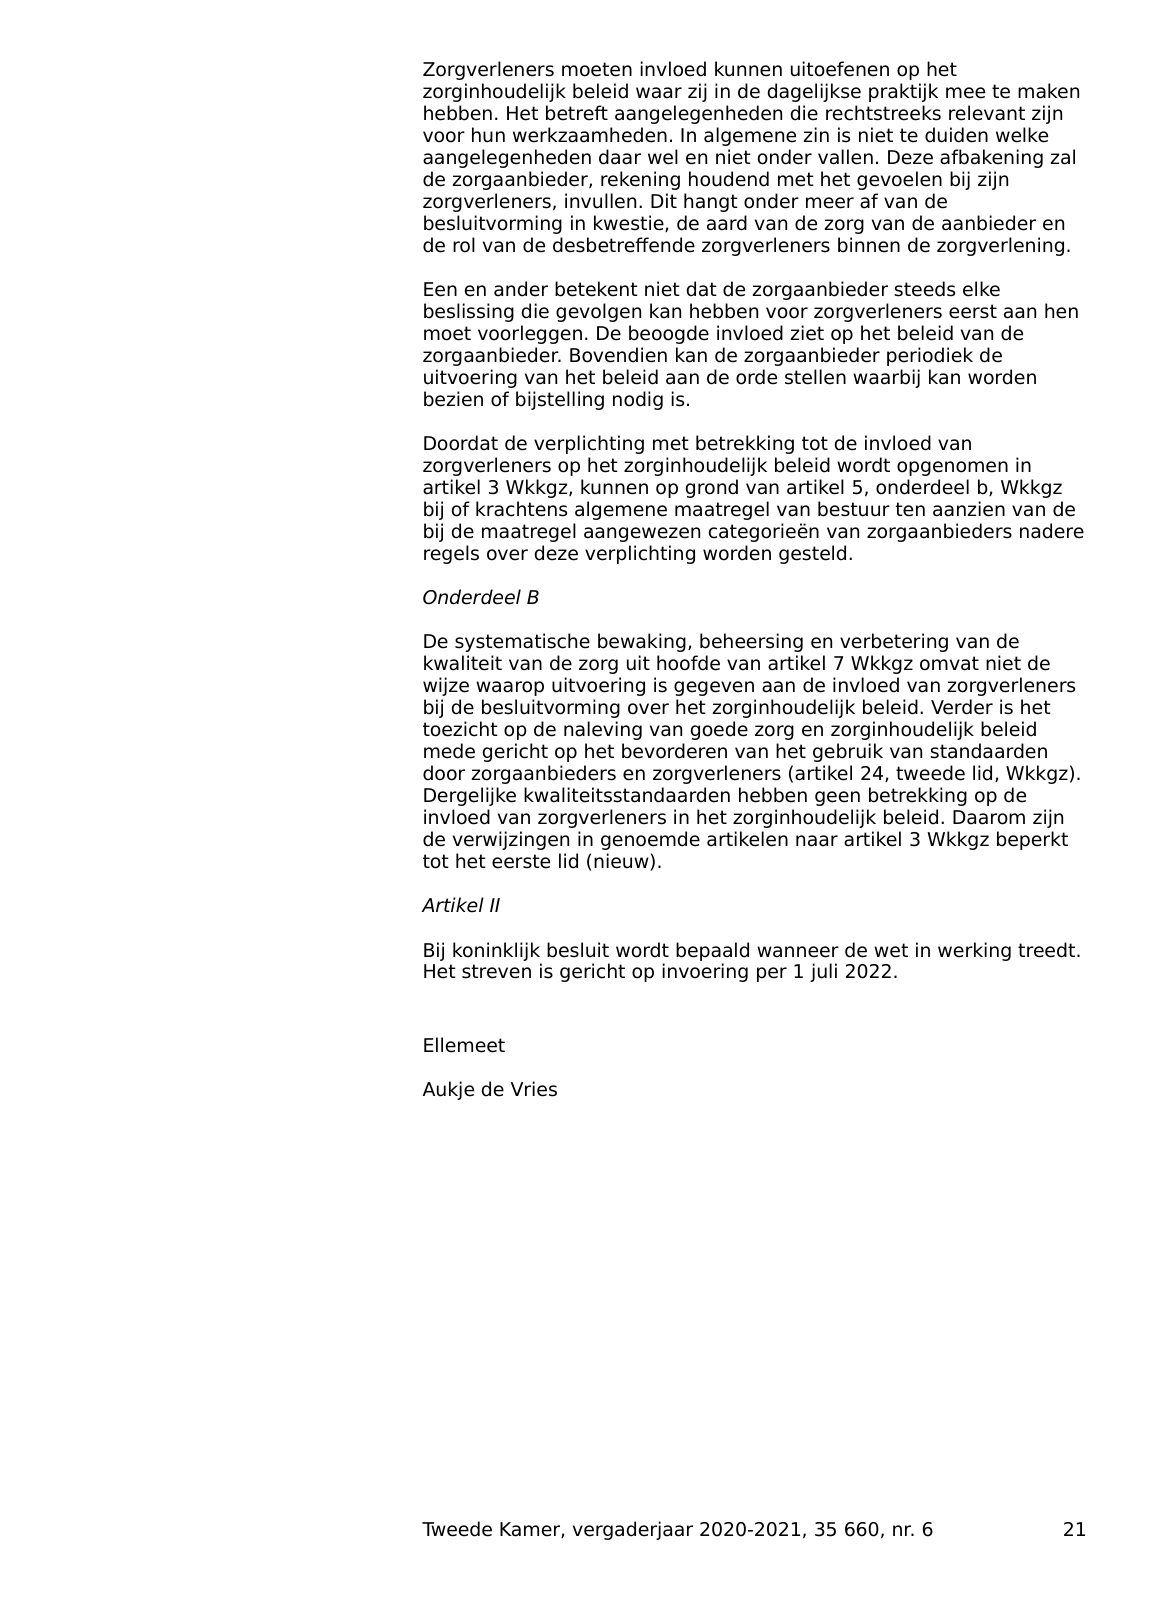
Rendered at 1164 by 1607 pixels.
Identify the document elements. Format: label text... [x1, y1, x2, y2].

text Zorgverleners moeten invloed kunnen uitoefenen op het zorginhoudelijk beleid waar zij in de dagelijkse praktijk mee te maken hebben. Het betreft aangelegenheden die rechtstreeks relevant zijn voor hun werkzaamheden. In algemene zin is niet te duiden welke aangelegenheden daar wel en niet onder vallen. Deze afbakening zal de zorgaanbieder, rekening houdend met het gevoelen bij zijn zorgverleners, invullen. Dit hangt onder meer af van de besluitvorming in kwestie, de aard van de zorg van de aanbieder en de rol van de desbetreffende zorgverleners binnen de zorgverlening. [422, 59, 1087, 257]
subtitle Onderdeel B [422, 587, 1087, 609]
subtitle Artikel II [422, 895, 1087, 917]
text Bij koninklijk besluit wordt bepaald wanneer de wet in werking treedt. Het streven is gericht op invoering per 1 juli 2022. [422, 939, 1087, 983]
text De systematische bewaking, beheersing en verbetering van de kwaliteit van de zorg uit hoofde van artikel 7 Wkkgz omvat niet de wijze waarop uitvoering is gegeven aan de invloed van zorgverleners bij de besluitvorming over het zorginhoudelijk beleid. Verder is het toezicht op de naleving van goede zorg en zorginhoudelijk beleid mede gericht op het bevorderen van het gebruik van standaarden door zorgaanbieders en zorgverleners (artikel 24, tweede lid, Wkkgz). Dergelijke kwaliteitsstandaarden hebben geen betrekking op de invloed van zorgverleners in het zorginhoudelijk beleid. Daarom zijn de verwijzingen in genoemde artikelen naar artikel 3 Wkkgz beperkt tot het eerste lid (nieuw). [422, 631, 1087, 873]
text Doordat de verplichting met betrekking tot de invloed van zorgverleners op het zorginhoudelijk beleid wordt opgenomen in artikel 3 Wkkgz, kunnen op grond van artikel 5, onderdeel b, Wkkgz bij of krachtens algemene maatregel van bestuur ten aanzien van de bij de maatregel aangewezen categorieën van zorgaanbieders nadere regels over deze verplichting worden gesteld. [422, 433, 1087, 565]
text Een en ander betekent niet dat de zorgaanbieder steeds elke beslissing die gevolgen kan hebben voor zorgverleners eerst aan hen moet voorleggen. De beoogde invloed ziet op het beleid van de zorgaanbieder. Bovendien kan de zorgaanbieder periodiek de uitvoering van het beleid aan de orde stellen waarbij kan worden bezien of bijstelling nodig is. [422, 279, 1087, 411]
text Ellemeet Aukje de Vries [422, 1013, 1087, 1101]
